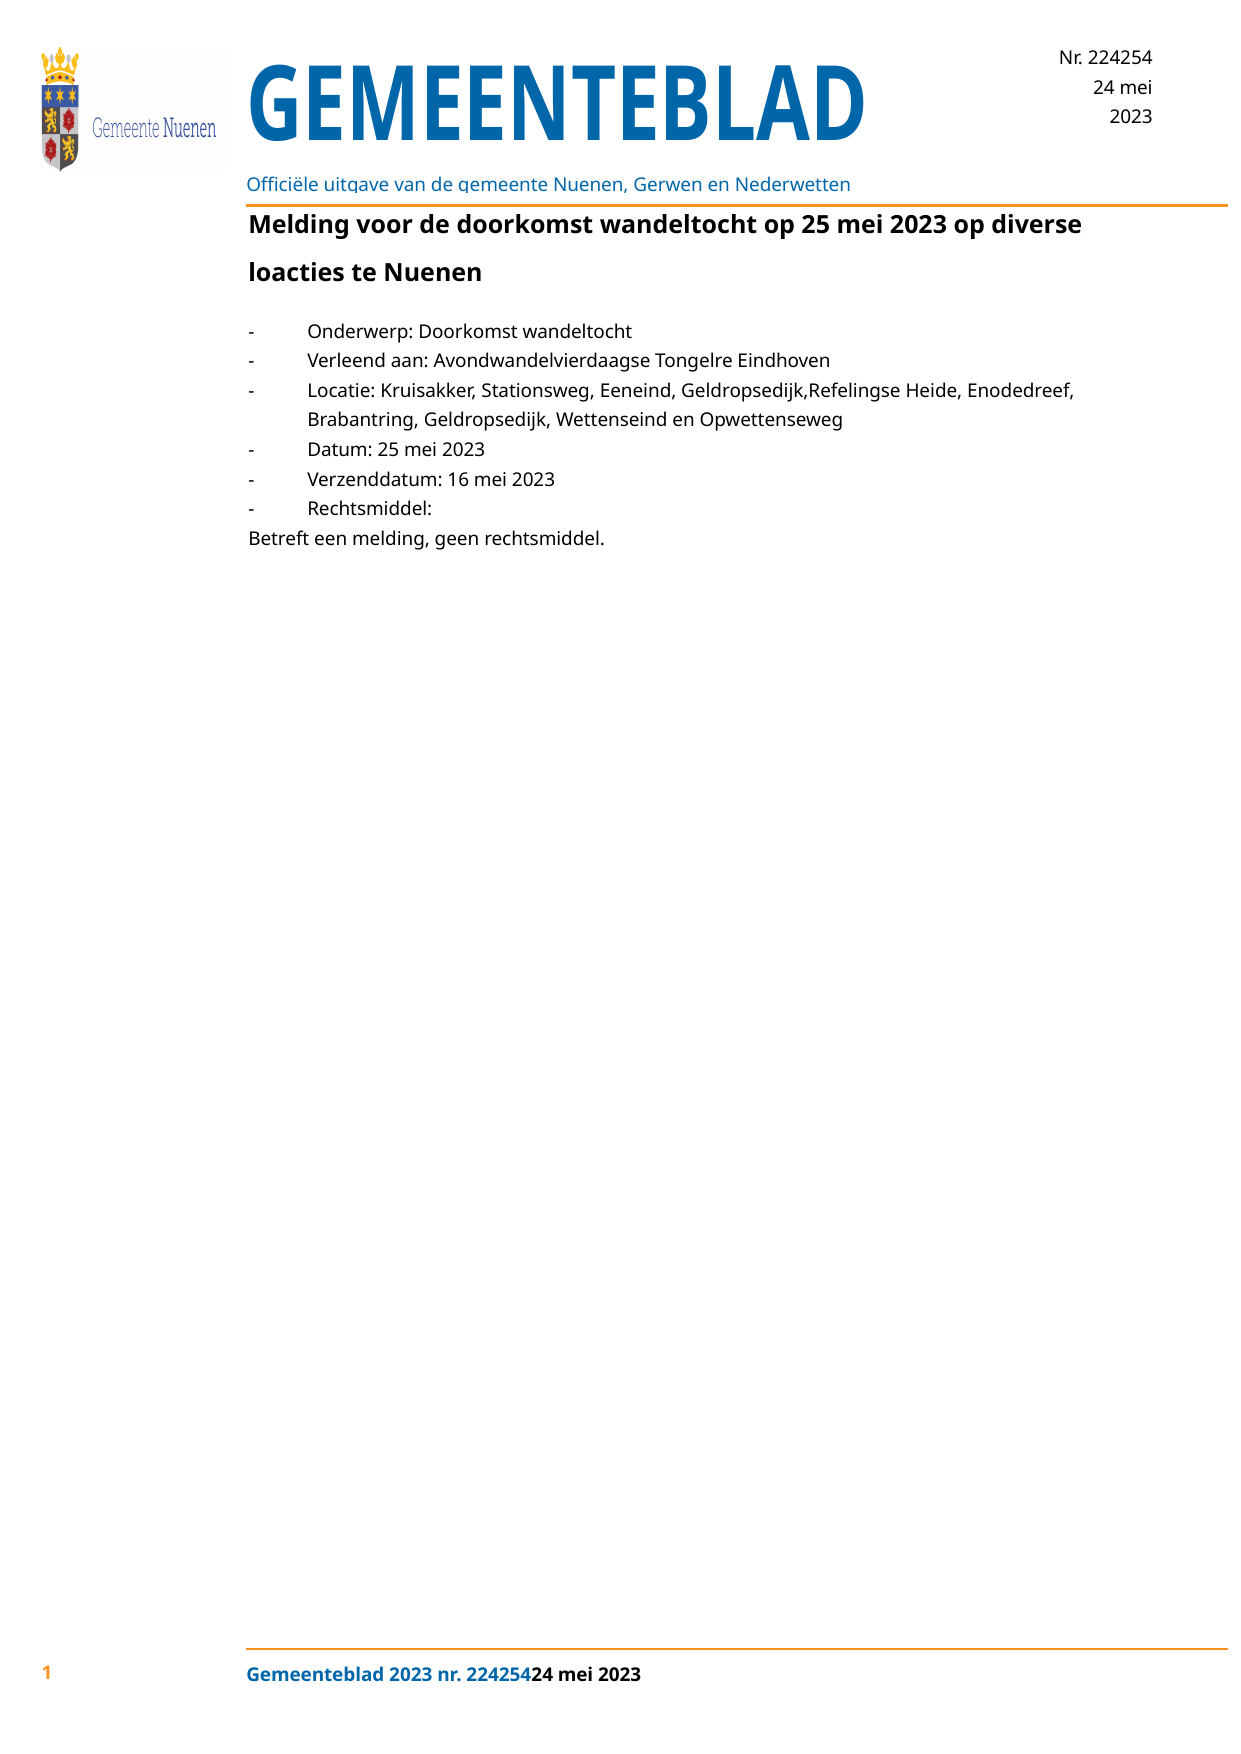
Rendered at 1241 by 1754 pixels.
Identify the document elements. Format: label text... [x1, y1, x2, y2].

list Locatie: Kruisakker, Stationsweg, Eeneind, Geldropsedijk,Refelingse Heide, Enodedreef, Brabantring, Geldropsedijk, Wettenseind en Opwettenseweg [248, 377, 1152, 432]
list Rechtsmiddel: [248, 495, 1152, 521]
list Verleend aan: Avondwandelvierdaagse Tongelre Eindhoven [248, 347, 1152, 373]
list Datum: 25 mei 2023 [248, 436, 1152, 462]
picture [41, 47, 231, 172]
text Betreft een melding, geen rechtsmiddel. [248, 525, 1152, 551]
text Melding voor de doorkomst wandeltocht op 25 mei 2023 op diverse loacties te Nuenen [248, 207, 1152, 288]
list Onderwerp: Doorkomst wandeltocht [248, 318, 1152, 344]
list Verzenddatum: 16 mei 2023 [248, 466, 1152, 492]
